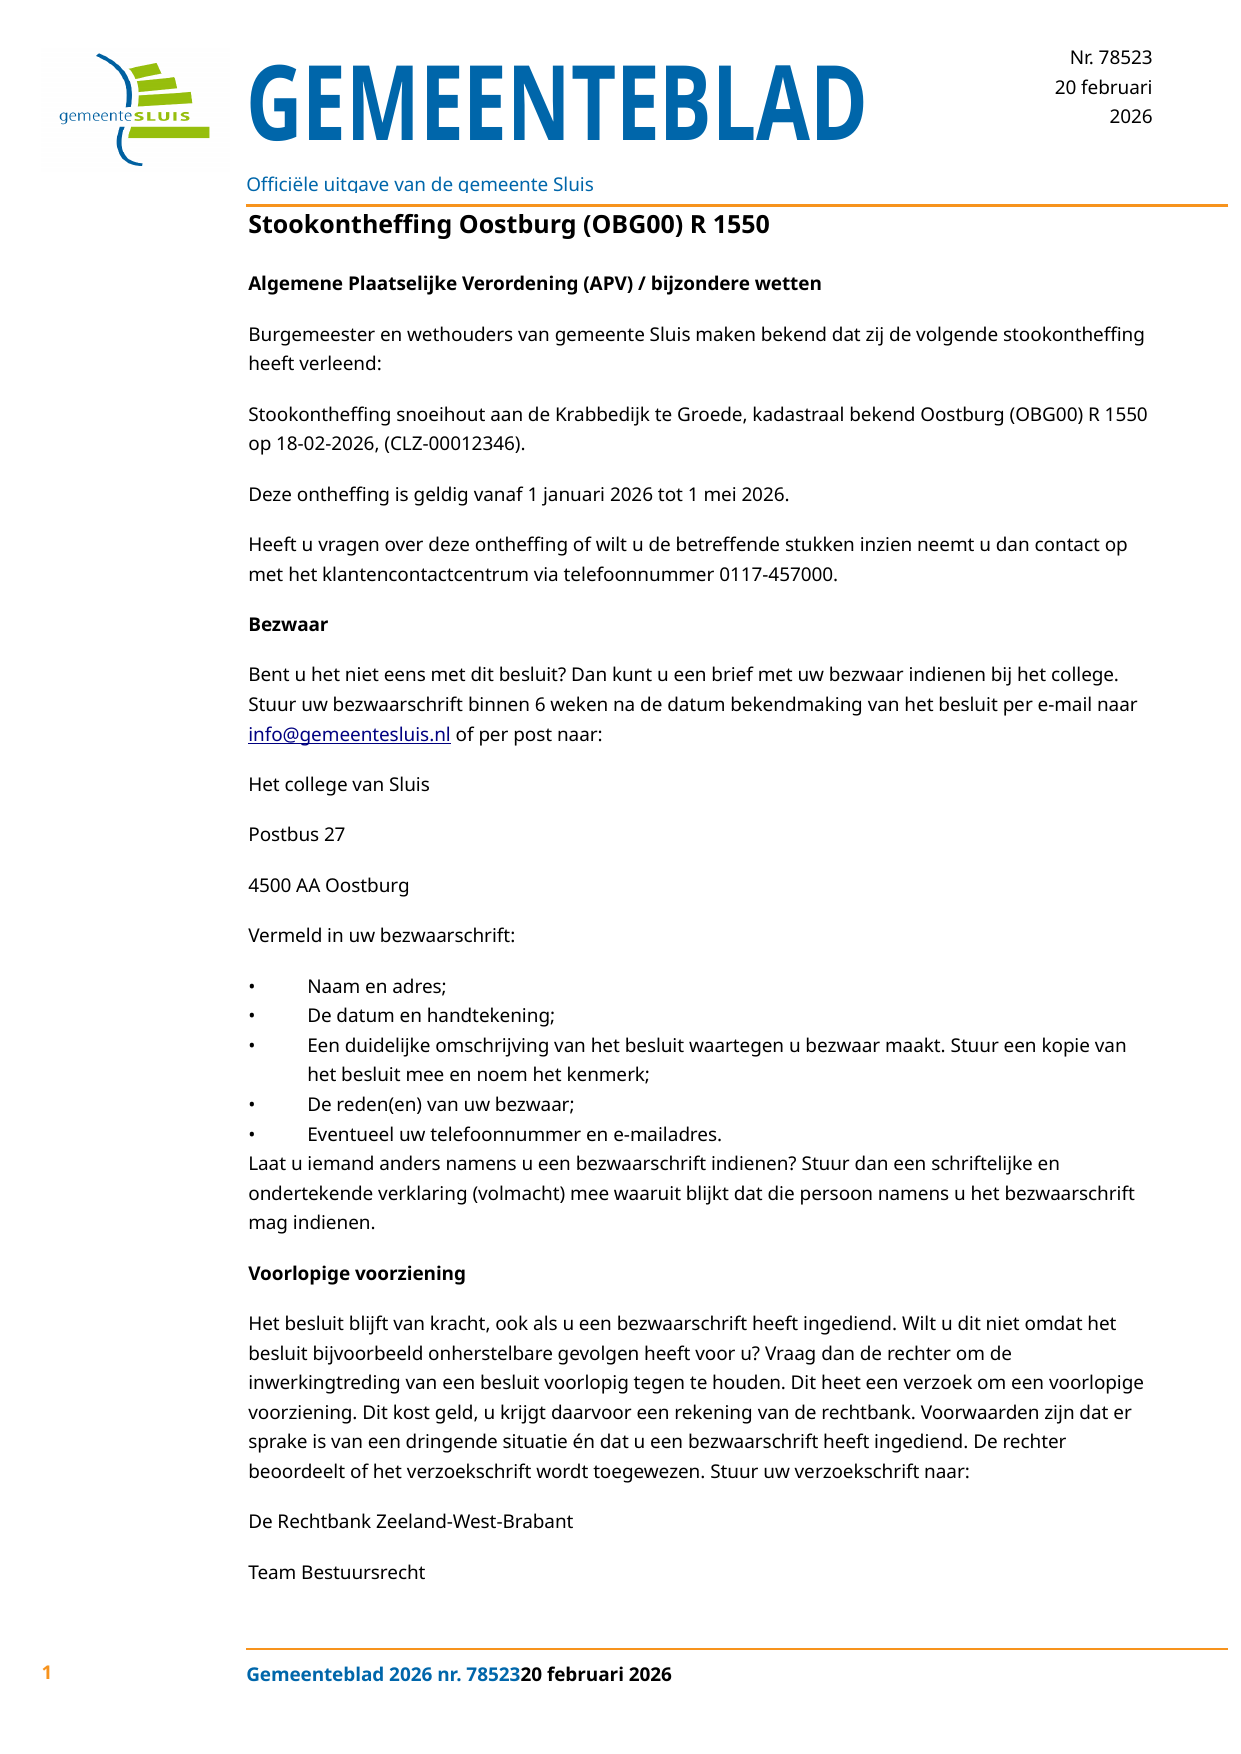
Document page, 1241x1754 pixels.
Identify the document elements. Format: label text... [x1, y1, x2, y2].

text Voorlopige voorziening [248, 1260, 1152, 1286]
text Bent u het niet eens met dit besluit? Dan kunt u een brief met uw bezwaar indienen bij het college. Stuur uw bezwaarschrift binnen 6 weken na de datum bekendmaking van het besluit per e-mail naar info@gemeentesluis.nl of per post naar: [248, 662, 1152, 746]
text Algemene Plaatselijke Verordening (APV) / bijzondere wetten [248, 270, 1152, 296]
text Burgemeester en wethouders van gemeente Sluis maken bekend dat zij de volgende stookontheffing heeft verleend: [248, 321, 1152, 376]
list De reden(en) van uw bezwaar; [248, 1091, 1152, 1117]
list De datum en handtekening; [248, 1002, 1152, 1028]
picture [41, 47, 231, 172]
text 4500 AA Oostburg [248, 872, 1152, 898]
text Stookontheffing Oostburg (OBG00) R 1550 [248, 207, 1152, 241]
list Eventueel uw telefoonnummer en e-mailadres. [248, 1121, 1152, 1146]
text Het besluit blijft van kracht, ook als u een bezwaarschrift heeft ingediend. Wilt u dit niet omdat het besluit bijvoorbeeld onherstelbare gevolgen heeft voor u? Vraag dan de rechter om de inwerkingtreding van een besluit voorlopig tegen te houden. Dit heet een verzoek om een voorlopige voorziening. Dit kost geld, u krijgt daarvoor een rekening van de rechtbank. Voorwaarden zijn dat er sprake is van een dringende situatie én dat u een bezwaarschrift heeft ingediend. De rechter beoordeelt of het verzoekschrift wordt toegewezen. Stuur uw verzoekschrift naar: [248, 1310, 1152, 1484]
list Een duidelijke omschrijving van het besluit waartegen u bezwaar maakt. Stuur een kopie van het besluit mee en noem het kenmerk; [248, 1032, 1152, 1087]
text Stookontheffing snoeihout aan de Krabbedijk te Groede, kadastraal bekend Oostburg (OBG00) R 1550 op 18-02-2026, (CLZ-00012346). [248, 401, 1152, 456]
text Vermeld in uw bezwaarschrift: [248, 922, 1152, 948]
text Heeft u vragen over deze ontheffing of wilt u de betreffende stukken inzien neemt u dan contact op met het klantencontactcentrum via telefoonnummer 0117-457000. [248, 531, 1152, 586]
text Laat u iemand anders namens u een bezwaarschrift indienen? Stuur dan een schriftelijke en ondertekende verklaring (volmacht) mee waaruit blijkt dat die persoon namens u het bezwaarschrift mag indienen. [248, 1150, 1152, 1235]
text Postbus 27 [248, 822, 1152, 847]
text Team Bestuursrecht [248, 1559, 1152, 1585]
list Naam en adres; [248, 973, 1152, 998]
text Deze ontheffing is geldig vanaf 1 januari 2026 tot 1 mei 2026. [248, 481, 1152, 506]
text De Rechtbank Zeeland-West-Brabant [248, 1509, 1152, 1534]
text Het college van Sluis [248, 771, 1152, 797]
text Bezwaar [248, 611, 1152, 637]
